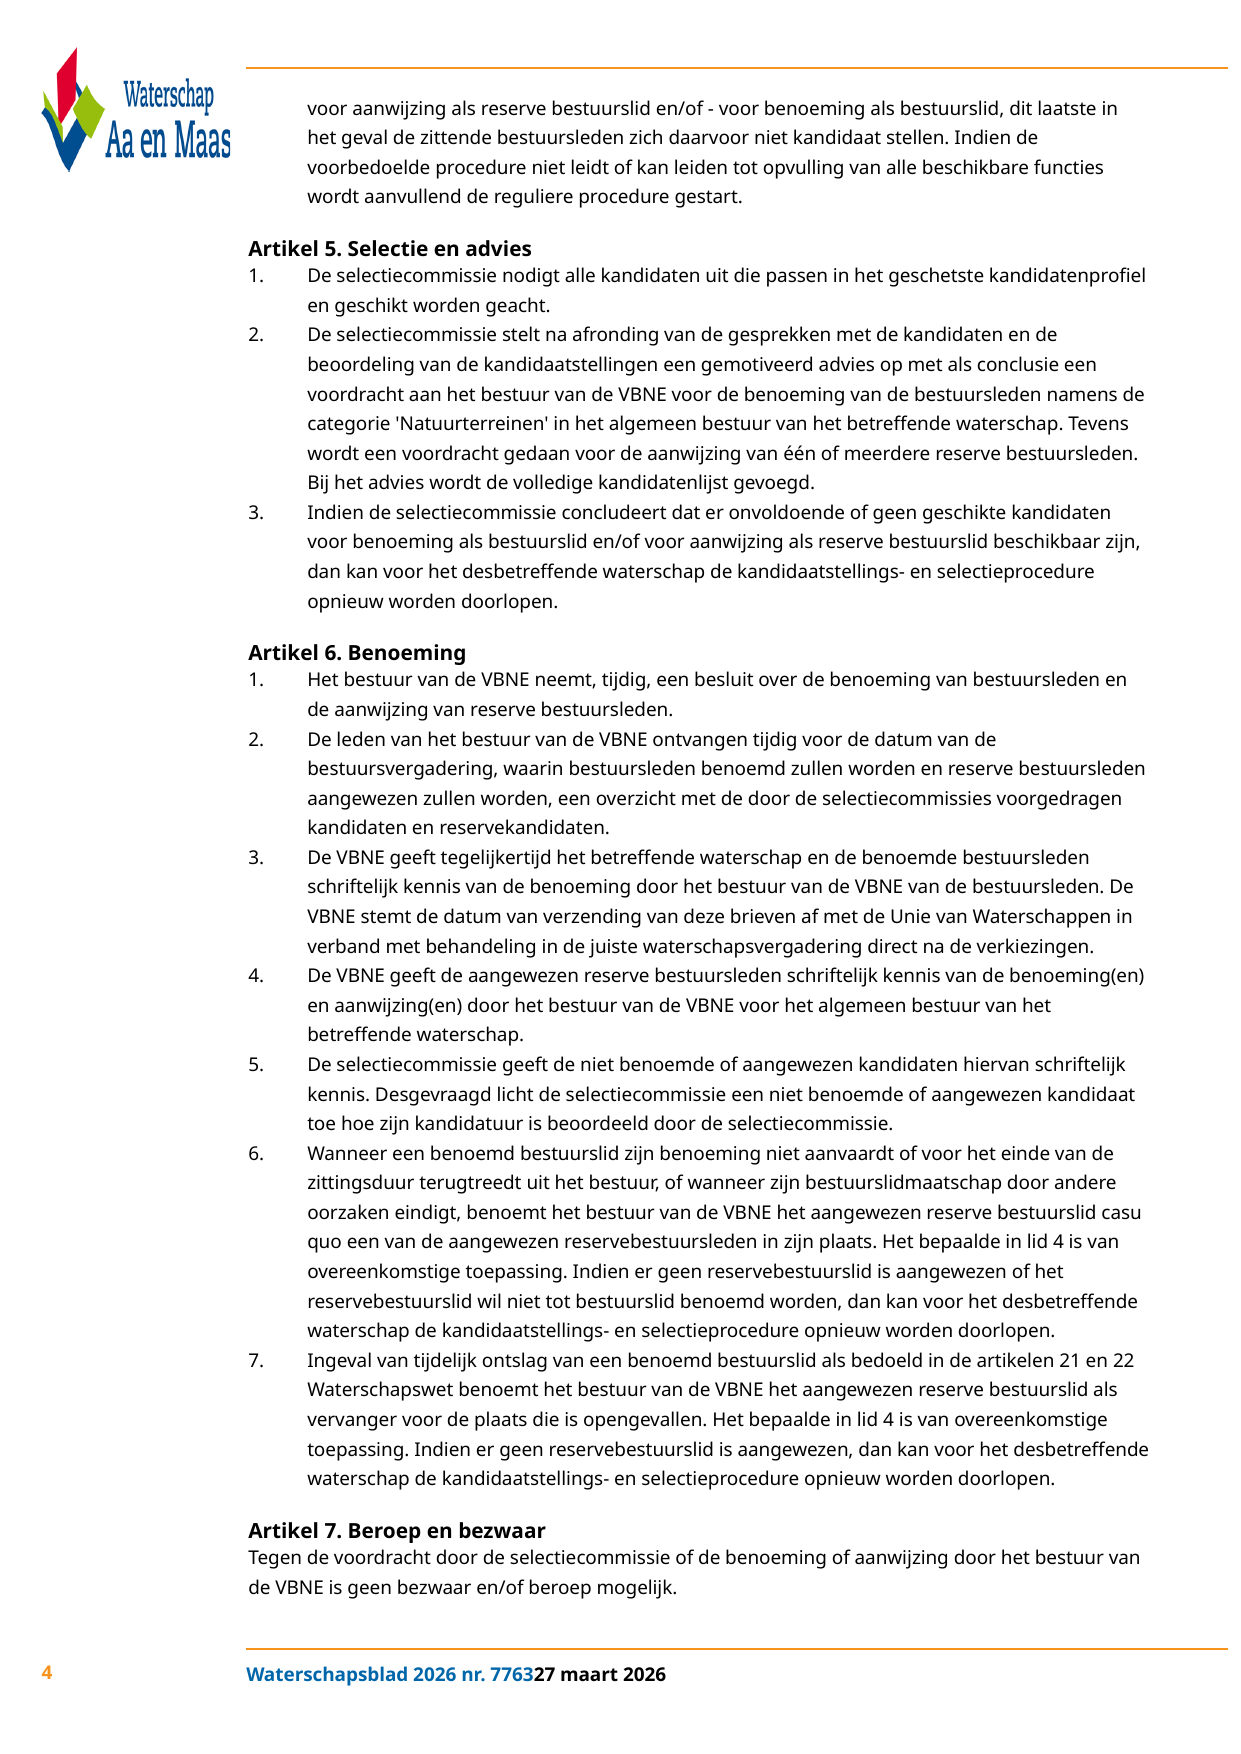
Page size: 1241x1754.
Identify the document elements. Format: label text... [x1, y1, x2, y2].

list De leden van het bestuur van de VBNE ontvangen tijdig voor de datum van de bestuursvergadering, waarin bestuursleden benoemd zullen worden en reserve bestuursleden aangewezen zullen worden, een overzicht met de door de selectiecommissies voorgedragen kandidaten en reservekandidaten. [248, 726, 1152, 840]
text Tegen de voordracht door de selectiecommissie of de benoeming of aanwijzing door het bestuur van de VBNE is geen bezwaar en/of beroep mogelijk. [248, 1544, 1152, 1599]
list Het bestuur van de VBNE neemt, tijdig, een besluit over de benoeming van bestuursleden en de aanwijzing van reserve bestuursleden. [248, 667, 1152, 722]
list De selectiecommissie nodigt alle kandidaten uit die passen in het geschetste kandidatenprofiel en geschikt worden geacht. [248, 262, 1152, 318]
list De selectiecommissie geeft de niet benoemde of aangewezen kandidaten hiervan schriftelijk kennis. Desgevraagd licht de selectiecommissie een niet benoemde of aangewezen kandidaat toe hoe zijn kandidatuur is beoordeeld door de selectiecommissie. [248, 1051, 1152, 1136]
list Ingeval van tijdelijk ontslag van een benoemd bestuurslid als bedoeld in de artikelen 21 en 22 Waterschapswet benoemt het bestuur van de VBNE het aangewezen reserve bestuurslid als vervanger voor de plaats die is opengevallen. Het bepaalde in lid 4 is van overeenkomstige toepassing. Indien er geen reservebestuurslid is aangewezen, dan kan voor het desbetreffende waterschap de kandidaatstellings- en selectieprocedure opnieuw worden doorlopen. [248, 1347, 1152, 1491]
list voor aanwijzing als reserve bestuurslid en/of - voor benoeming als bestuurslid, dit laatste in het geval de zittende bestuursleden zich daarvoor niet kandidaat stellen. Indien de voorbedoelde procedure niet leidt of kan leiden tot opvulling van alle beschikbare functies wordt aanvullend de reguliere procedure gestart. [248, 95, 1152, 209]
list De VBNE geeft de aangewezen reserve bestuursleden schriftelijk kennis van de benoeming(en) en aanwijzing(en) door het bestuur van de VBNE voor het algemeen bestuur van het betreffende waterschap. [248, 962, 1152, 1047]
picture [41, 47, 231, 172]
list De selectiecommissie stelt na afronding van de gesprekken met de kandidaten en de beoordeling van de kandidaatstellingen een gemotiveerd advies op met als conclusie een voordracht aan het bestuur van de VBNE voor de benoeming van de bestuursleden namens de categorie 'Natuurterreinen' in het algemeen bestuur van het betreffende waterschap. Tevens wordt een voordracht gedaan voor de aanwijzing van één of meerdere reserve bestuursleden. Bij het advies wordt de volledige kandidatenlijst gevoegd. [248, 322, 1152, 495]
list De VBNE geeft tegelijkertijd het betreffende waterschap en de benoemde bestuursleden schriftelijk kennis van de benoeming door het bestuur van de VBNE van de bestuursleden. De VBNE stemt de datum van verzending van deze brieven af met de Unie van Waterschappen in verband met behandeling in de juiste waterschapsvergadering direct na de verkiezingen. [248, 844, 1152, 959]
text Artikel 5. Selectie en advies [248, 234, 1152, 262]
text Artikel 7. Beroep en bezwaar [248, 1516, 1152, 1544]
text Artikel 6. Benoeming [248, 638, 1152, 667]
list Indien de selectiecommissie concludeert dat er onvoldoende of geen geschikte kandidaten voor benoeming als bestuurslid en/of voor aanwijzing als reserve bestuurslid beschikbaar zijn, dan kan voor het desbetreffende waterschap de kandidaatstellings- en selectieprocedure opnieuw worden doorlopen. [248, 499, 1152, 613]
list Wanneer een benoemd bestuurslid zijn benoeming niet aanvaardt of voor het einde van de zittingsduur terugtreedt uit het bestuur, of wanneer zijn bestuurslidmaatschap door andere oorzaken eindigt, benoemt het bestuur van de VBNE het aangewezen reserve bestuurslid casu quo een van de aangewezen reservebestuursleden in zijn plaats. Het bepaalde in lid 4 is van overeenkomstige toepassing. Indien er geen reservebestuurslid is aangewezen of het reservebestuurslid wil niet tot bestuurslid benoemd worden, dan kan voor het desbetreffende waterschap de kandidaatstellings- en selectieprocedure opnieuw worden doorlopen. [248, 1140, 1152, 1343]
